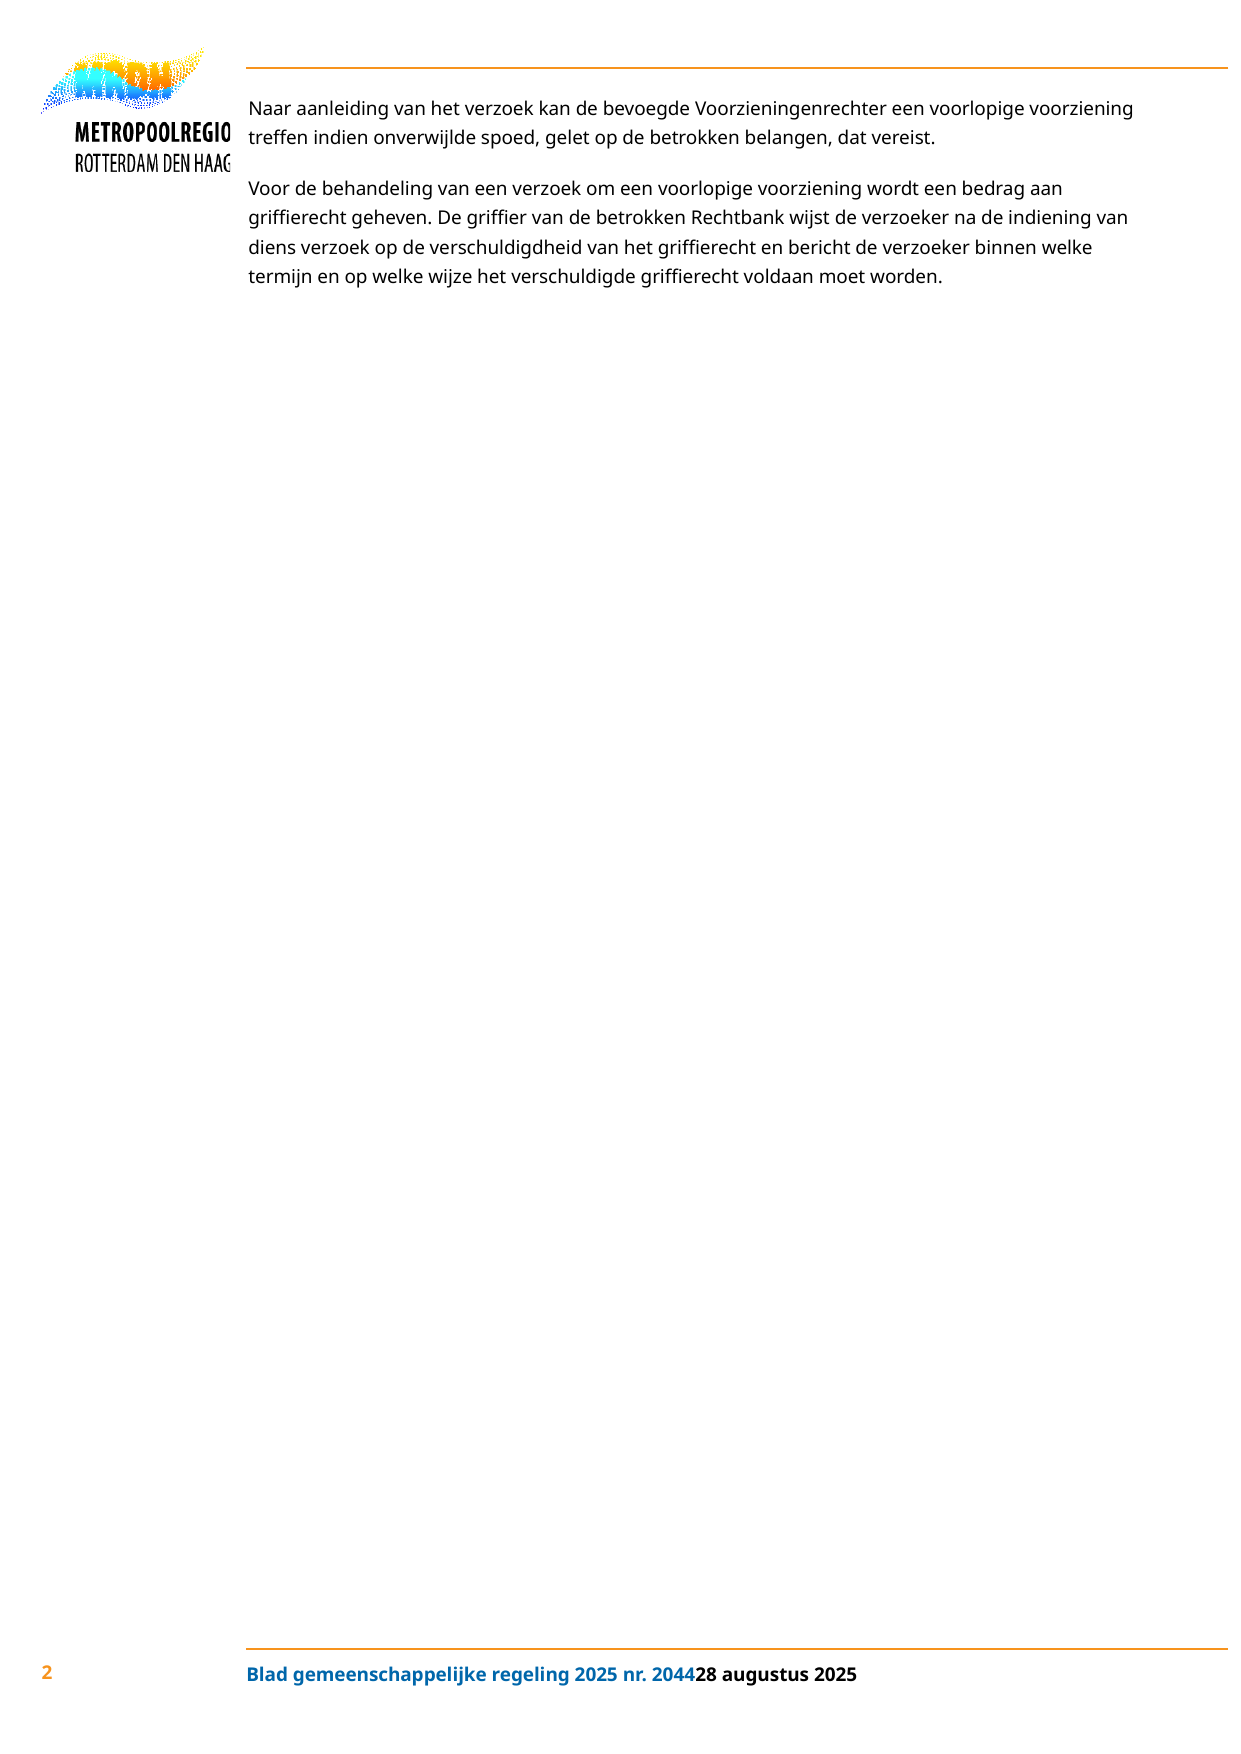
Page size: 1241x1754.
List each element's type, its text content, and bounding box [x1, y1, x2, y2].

text Naar aanleiding van het verzoek kan de bevoegde Voorzieningenrechter een voorlopige voorziening treffen indien onverwijlde spoed, gelet op de betrokken belangen, dat vereist. [248, 95, 1152, 150]
text Voor de behandeling van een verzoek om een voorlopige voorziening wordt een bedrag aan griffierecht geheven. De griffier van de betrokken Rechtbank wijst de verzoeker na de indiening van diens verzoek op de verschuldigdheid van het griffierecht en bericht de verzoeker binnen welke termijn en op welke wijze het verschuldigde griffierecht voldaan moet worden. [248, 175, 1152, 289]
picture [41, 47, 231, 172]
